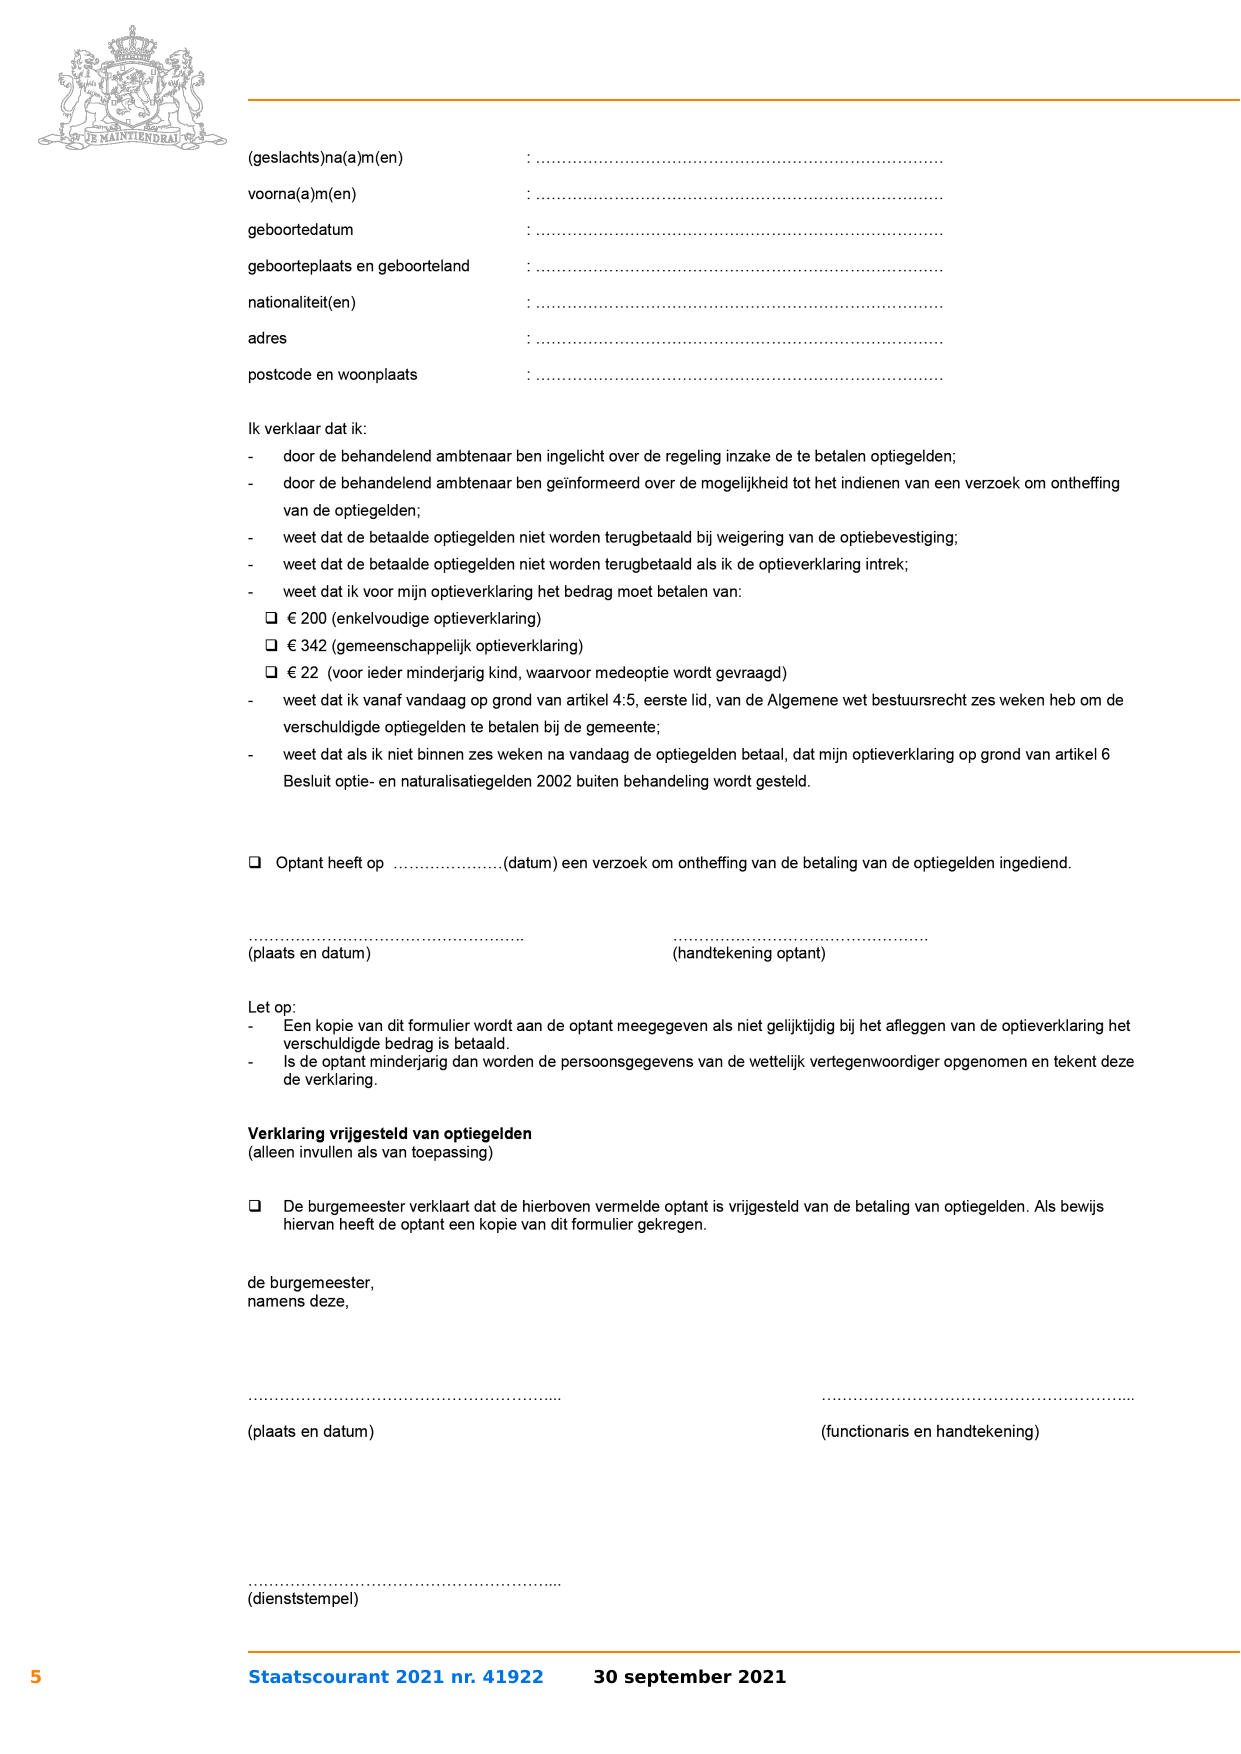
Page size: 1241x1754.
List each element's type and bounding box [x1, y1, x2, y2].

picture [248, 1276, 1134, 1607]
picture [38, 25, 227, 150]
picture [248, 151, 1134, 1233]
